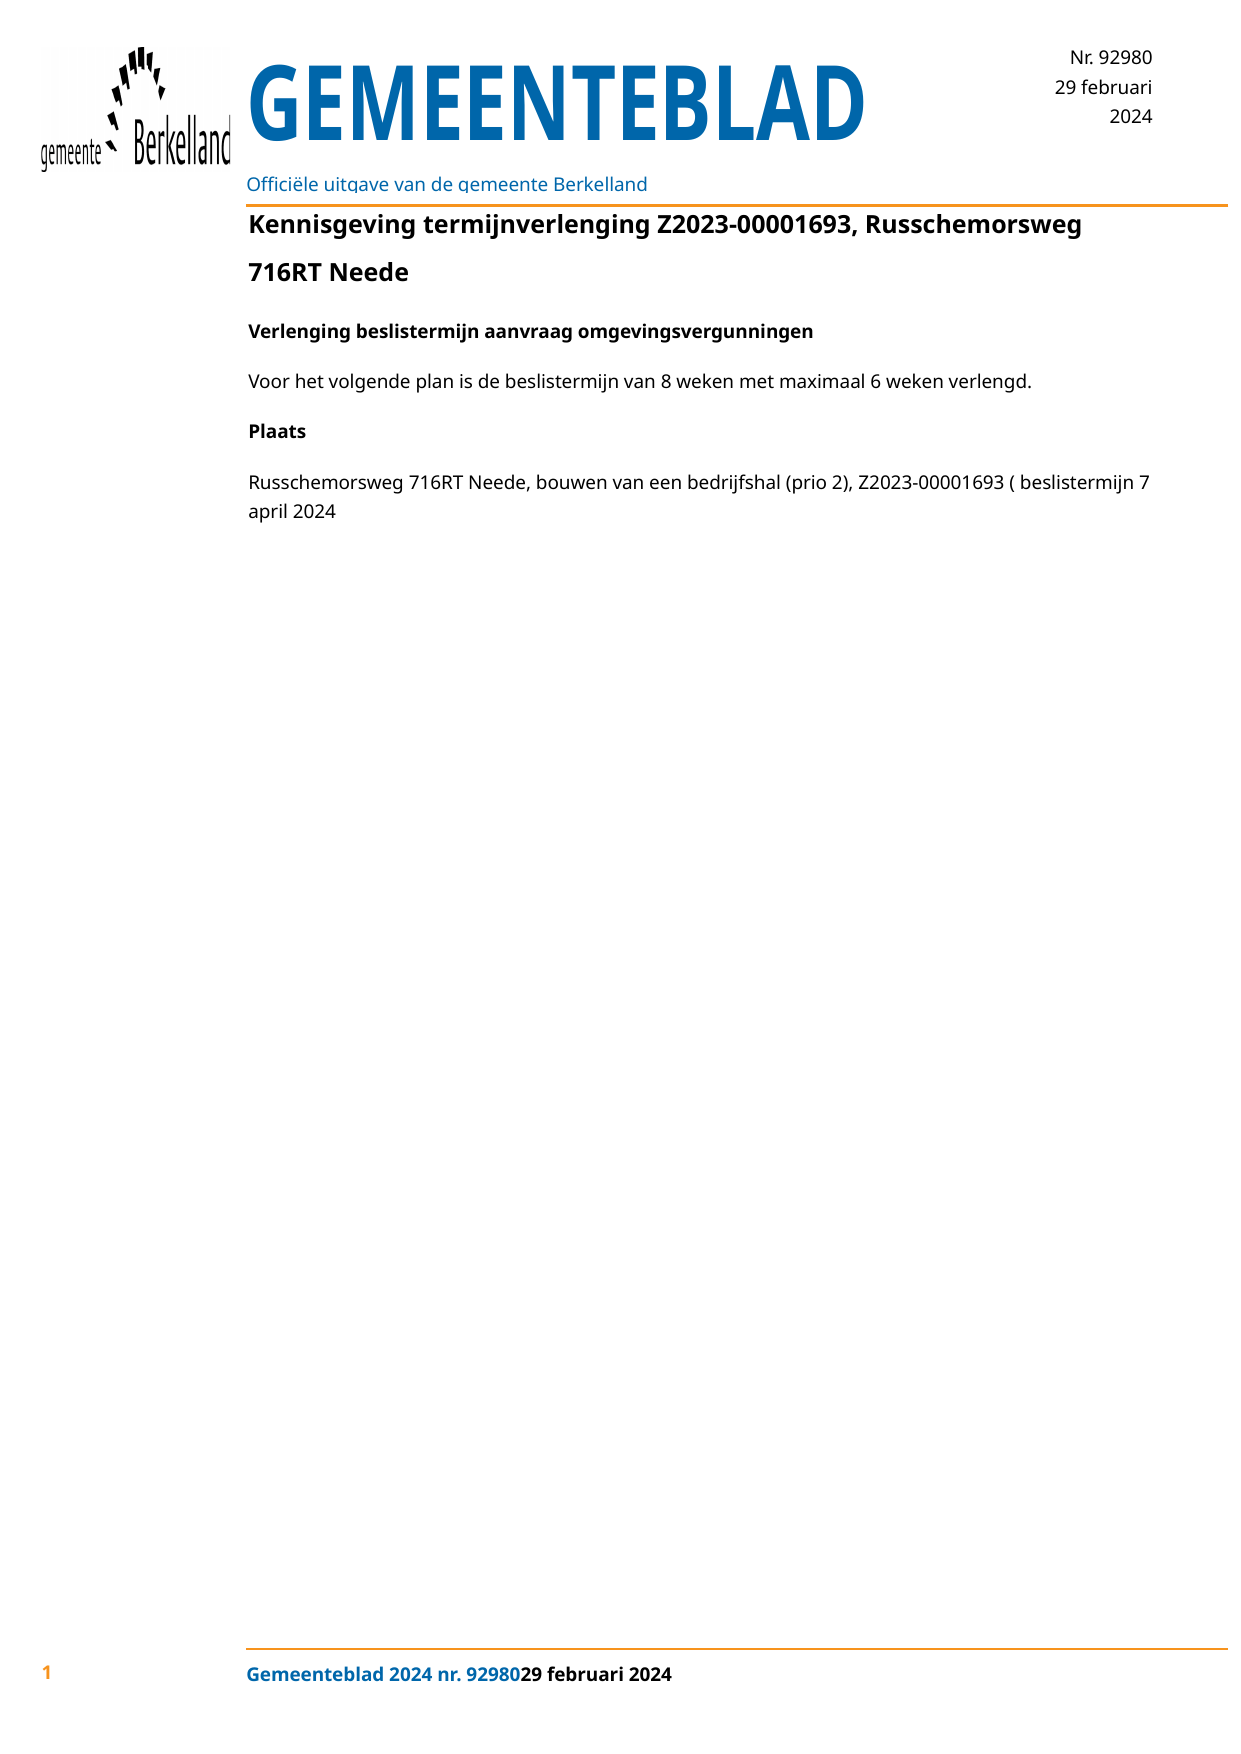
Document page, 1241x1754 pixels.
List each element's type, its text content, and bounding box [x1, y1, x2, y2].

text Kennisgeving termijnverlenging Z2023-00001693, Russchemorsweg 716RT Neede [248, 207, 1152, 288]
picture [41, 47, 231, 172]
text Verlenging beslistermijn aanvraag omgevingsvergunningen [248, 318, 1152, 344]
text Voor het volgende plan is de beslistermijn van 8 weken met maximaal 6 weken verlengd. [248, 368, 1152, 394]
text Russchemorsweg 716RT Neede, bouwen van een bedrijfshal (prio 2), Z2023-00001693 ( beslistermijn 7 april 2024 [248, 469, 1152, 524]
text Plaats [248, 419, 1152, 444]
